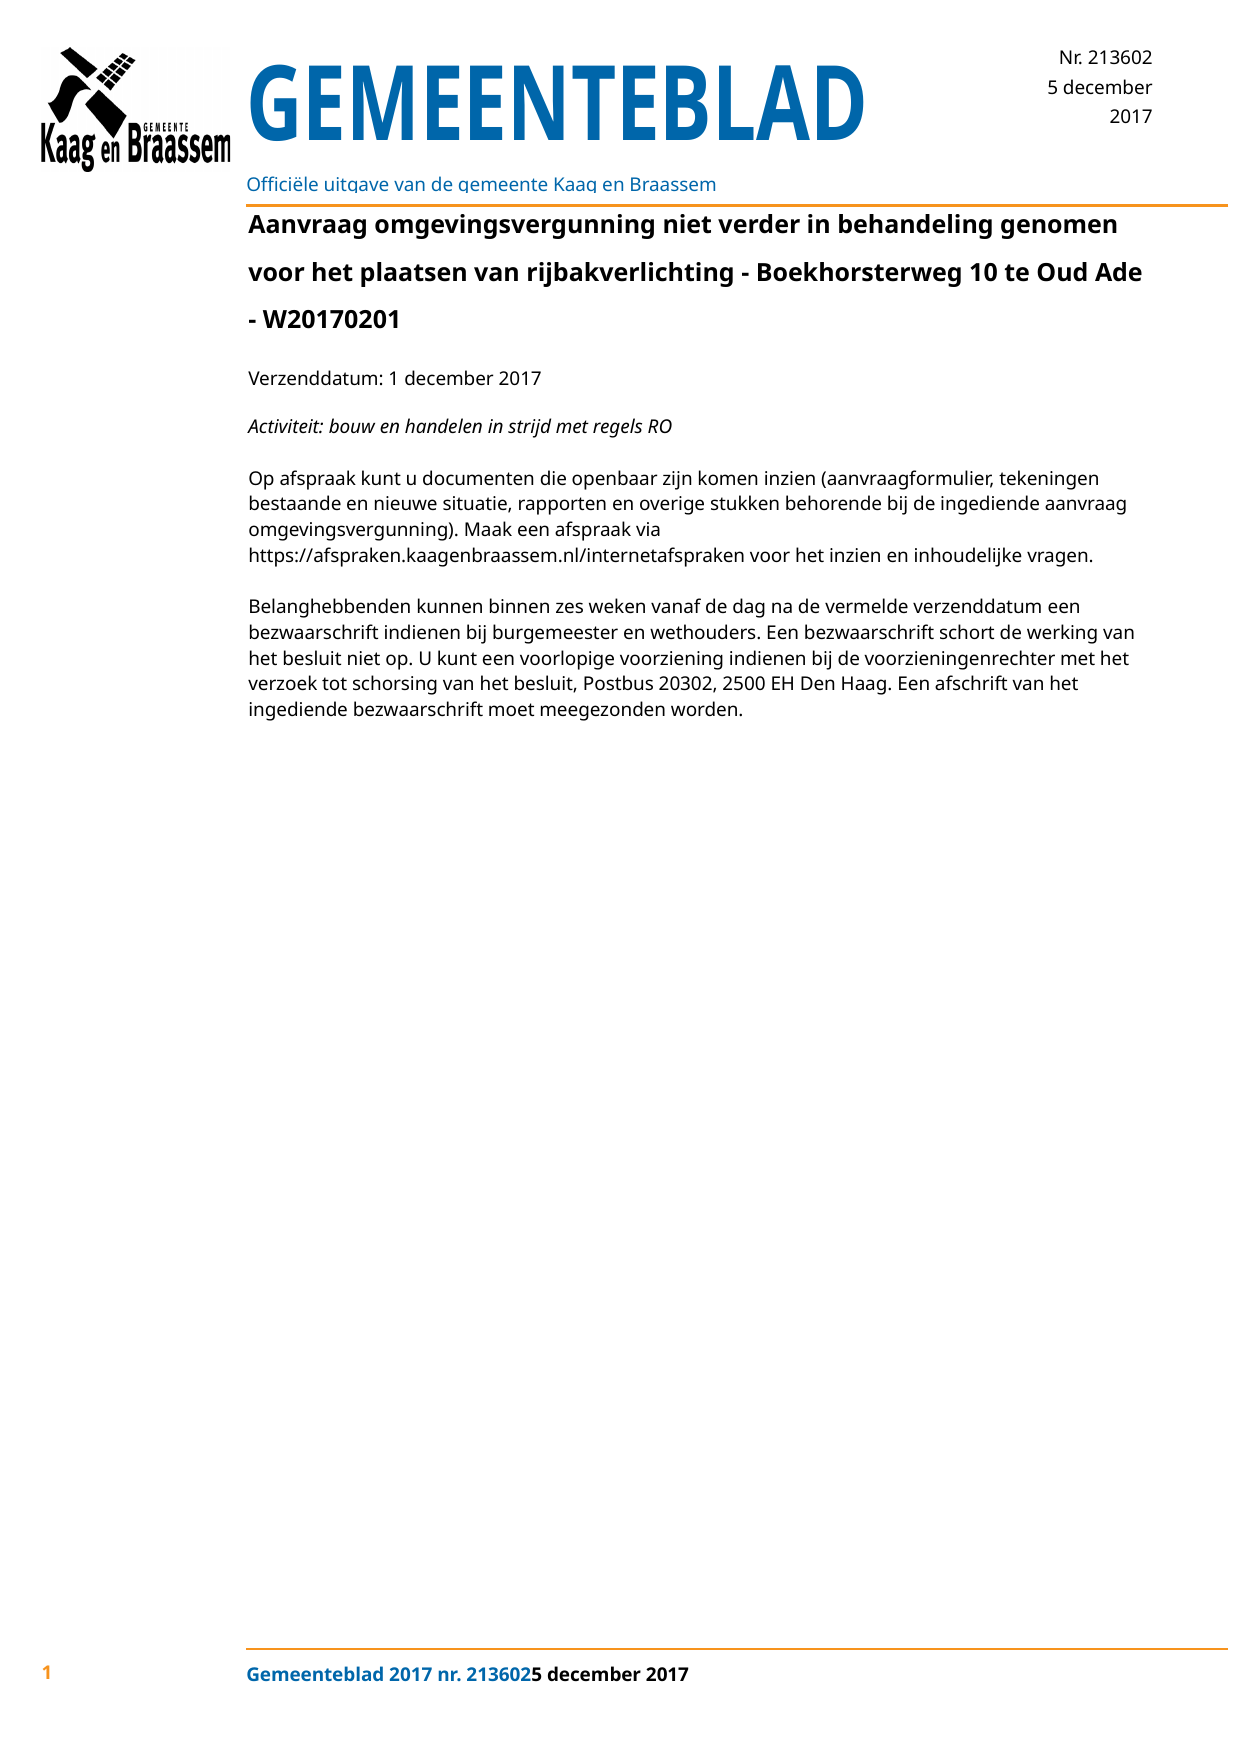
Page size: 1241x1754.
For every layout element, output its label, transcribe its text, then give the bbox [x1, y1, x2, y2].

text Op afspraak kunt u documenten die openbaar zijn komen inzien (aanvraagformulier, tekeningen bestaande en nieuwe situatie, rapporten en overige stukken behorende bij de ingediende aanvraag omgevingsvergunning). Maak een afspraak via https://afspraken.kaagenbraassem.nl/internetafspraken voor het inzien en inhoudelijke vragen. [248, 465, 1152, 568]
text Verzenddatum: 1 december 2017 [248, 366, 1152, 391]
text Aanvraag omgevingsvergunning niet verder in behandeling genomen voor het plaatsen van rijbakverlichting - Boekhorsterweg 10 te Oud Ade - W20170201 [248, 207, 1152, 336]
text Belanghebbenden kunnen binnen zes weken vanaf de dag na de vermelde verzenddatum een bezwaarschrift indienen bij burgemeester en wethouders. Een bezwaarschrift schort de werking van het besluit niet op. U kunt een voorlopige voorziening indienen bij de voorzieningenrechter met het verzoek tot schorsing van het besluit, Postbus 20302, 2500 EH Den Haag. Een afschrift van het ingediende bezwaarschrift moet meegezonden worden. [248, 593, 1152, 722]
text Activiteit: bouw en handelen in strijd met regels RO [248, 413, 1152, 439]
picture [41, 47, 231, 172]
